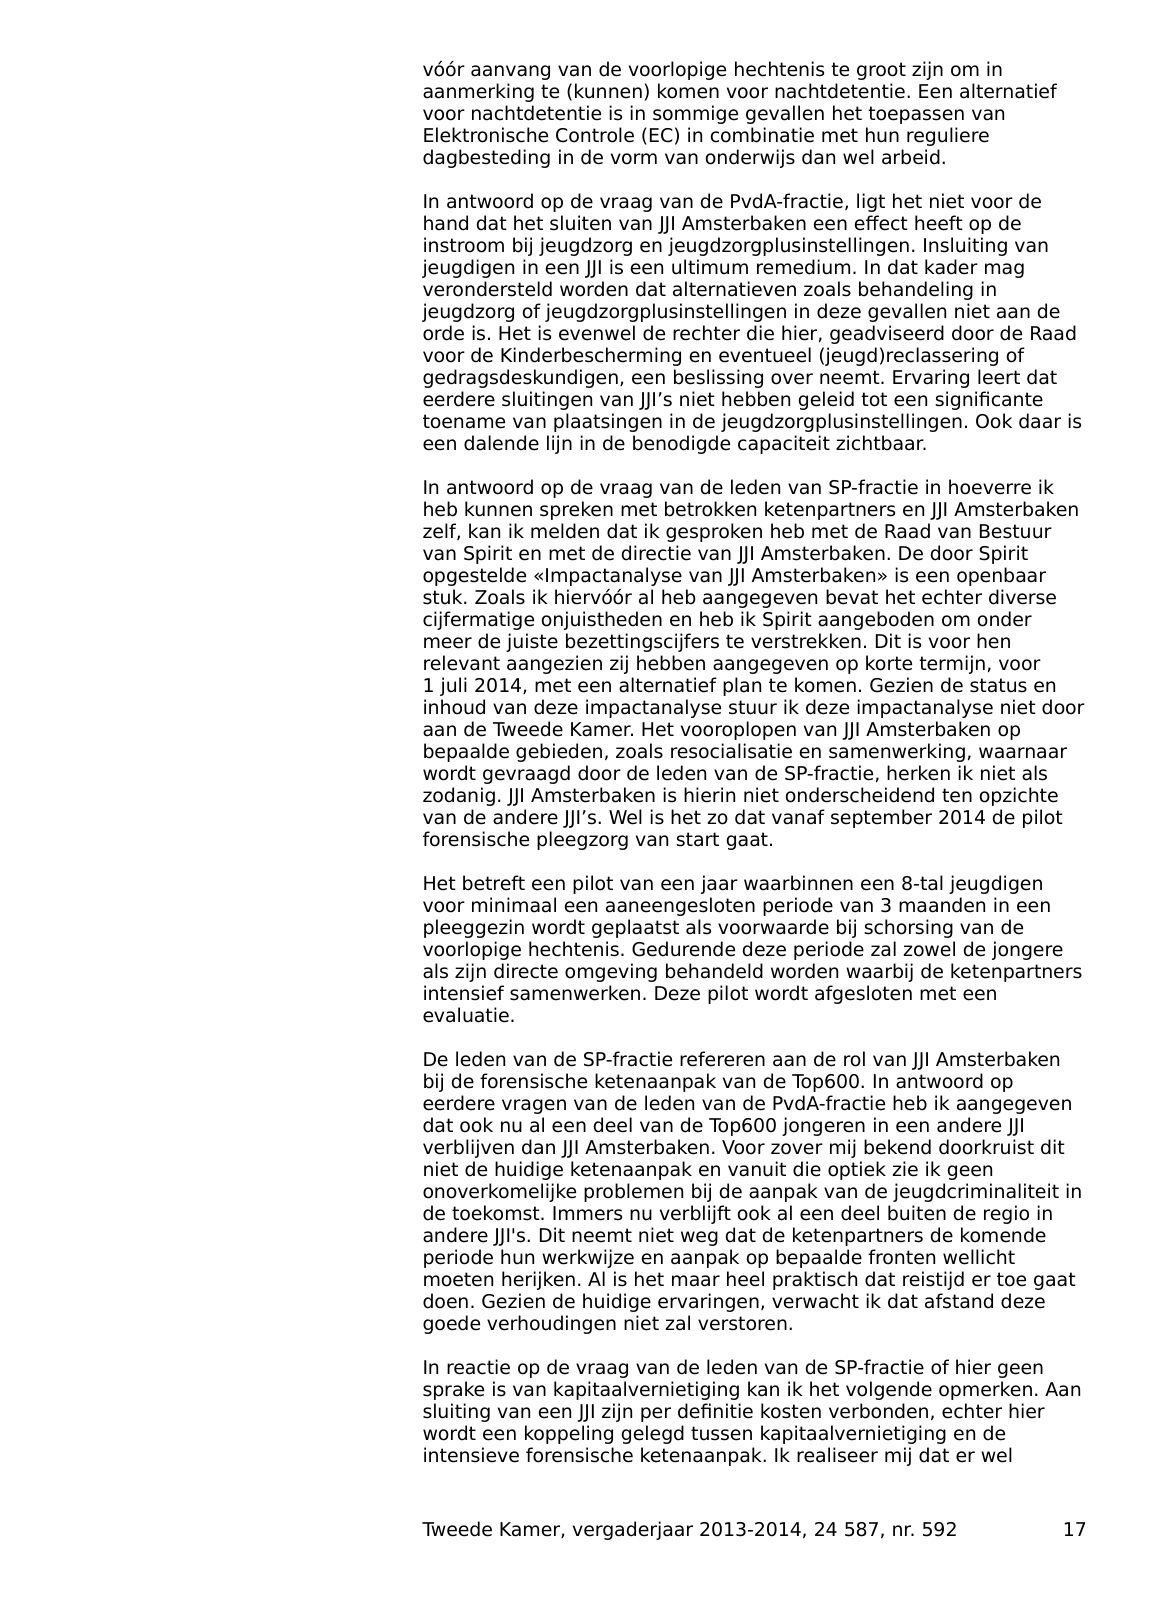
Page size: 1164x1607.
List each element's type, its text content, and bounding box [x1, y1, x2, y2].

text In reactie op de vraag van de leden van de SP-fractie of hier geen sprake is van kapitaalvernietiging kan ik het volgende opmerken. Aan sluiting van een JJI zijn per definitie kosten verbonden, echter hier wordt een koppeling gelegd tussen kapitaalvernietiging en de intensieve forensische ketenaanpak. Ik realiseer mij dat er wel [422, 1357, 1087, 1467]
text In antwoord op de vraag van de PvdA-fractie, ligt het niet voor de hand dat het sluiten van JJI Amsterbaken een effect heeft op de instroom bij jeugdzorg en jeugdzorgplusinstellingen. Insluiting van jeugdigen in een JJI is een ultimum remedium. In dat kader mag verondersteld worden dat alternatieven zoals behandeling in jeugdzorg of jeugdzorgplusinstellingen in deze gevallen niet aan de orde is. Het is evenwel de rechter die hier, geadviseerd door de Raad voor de Kinderbescherming en eventueel (jeugd)reclassering of gedragsdeskundigen, een beslissing over neemt. Ervaring leert dat eerdere sluitingen van JJI’s niet hebben geleid tot een significante toename van plaatsingen in de jeugdzorgplusinstellingen. Ook daar is een dalende lijn in de benodigde capaciteit zichtbaar. [422, 191, 1087, 455]
text In antwoord op de vraag van de leden van SP-fractie in hoeverre ik heb kunnen spreken met betrokken ketenpartners en JJI Amsterbaken zelf, kan ik melden dat ik gesproken heb met de Raad van Bestuur van Spirit en met de directie van JJI Amsterbaken. De door Spirit opgestelde «Impactanalyse van JJI Amsterbaken» is een openbaar stuk. Zoals ik hiervóór al heb aangegeven bevat het echter diverse cijfermatige onjuistheden en heb ik Spirit aangeboden om onder meer de juiste bezettingscijfers te verstrekken. Dit is voor hen relevant aangezien zij hebben aangegeven op korte termijn, voor 1 juli 2014, met een alternatief plan te komen. Gezien de status en inhoud van deze impactanalyse stuur ik deze impactanalyse niet door aan de Tweede Kamer. Het vooroplopen van JJI Amsterbaken op bepaalde gebieden, zoals resocialisatie en samenwerking, waarnaar wordt gevraagd door de leden van de SP-fractie, herken ik niet als zodanig. JJI Amsterbaken is hierin niet onderscheidend ten opzichte van de andere JJI’s. Wel is het zo dat vanaf september 2014 de pilot forensische pleegzorg van start gaat. [422, 477, 1087, 851]
text Het betreft een pilot van een jaar waarbinnen een 8-tal jeugdigen voor minimaal een aaneengesloten periode van 3 maanden in een pleeggezin wordt geplaatst als voorwaarde bij schorsing van de voorlopige hechtenis. Gedurende deze periode zal zowel de jongere als zijn directe omgeving behandeld worden waarbij de ketenpartners intensief samenwerken. Deze pilot wordt afgesloten met een evaluatie. [422, 873, 1087, 1027]
text vóór aanvang van de voorlopige hechtenis te groot zijn om in aanmerking te (kunnen) komen voor nachtdetentie. Een alternatief voor nachtdetentie is in sommige gevallen het toepassen van Elektronische Controle (EC) in combinatie met hun reguliere dagbesteding in de vorm van onderwijs dan wel arbeid. [422, 59, 1087, 169]
text De leden van de SP-fractie refereren aan de rol van JJI Amsterbaken bij de forensische ketenaanpak van de Top600. In antwoord op eerdere vragen van de leden van de PvdA-fractie heb ik aangegeven dat ook nu al een deel van de Top600 jongeren in een andere JJI verblijven dan JJI Amsterbaken. Voor zover mij bekend doorkruist dit niet de huidige ketenaanpak en vanuit die optiek zie ik geen onoverkomelijke problemen bij de aanpak van de jeugdcriminaliteit in de toekomst. Immers nu verblijft ook al een deel buiten de regio in andere JJI's. Dit neemt niet weg dat de ketenpartners de komende periode hun werkwijze en aanpak op bepaalde fronten wellicht moeten herijken. Al is het maar heel praktisch dat reistijd er toe gaat doen. Gezien de huidige ervaringen, verwacht ik dat afstand deze goede verhoudingen niet zal verstoren. [422, 1049, 1087, 1335]
